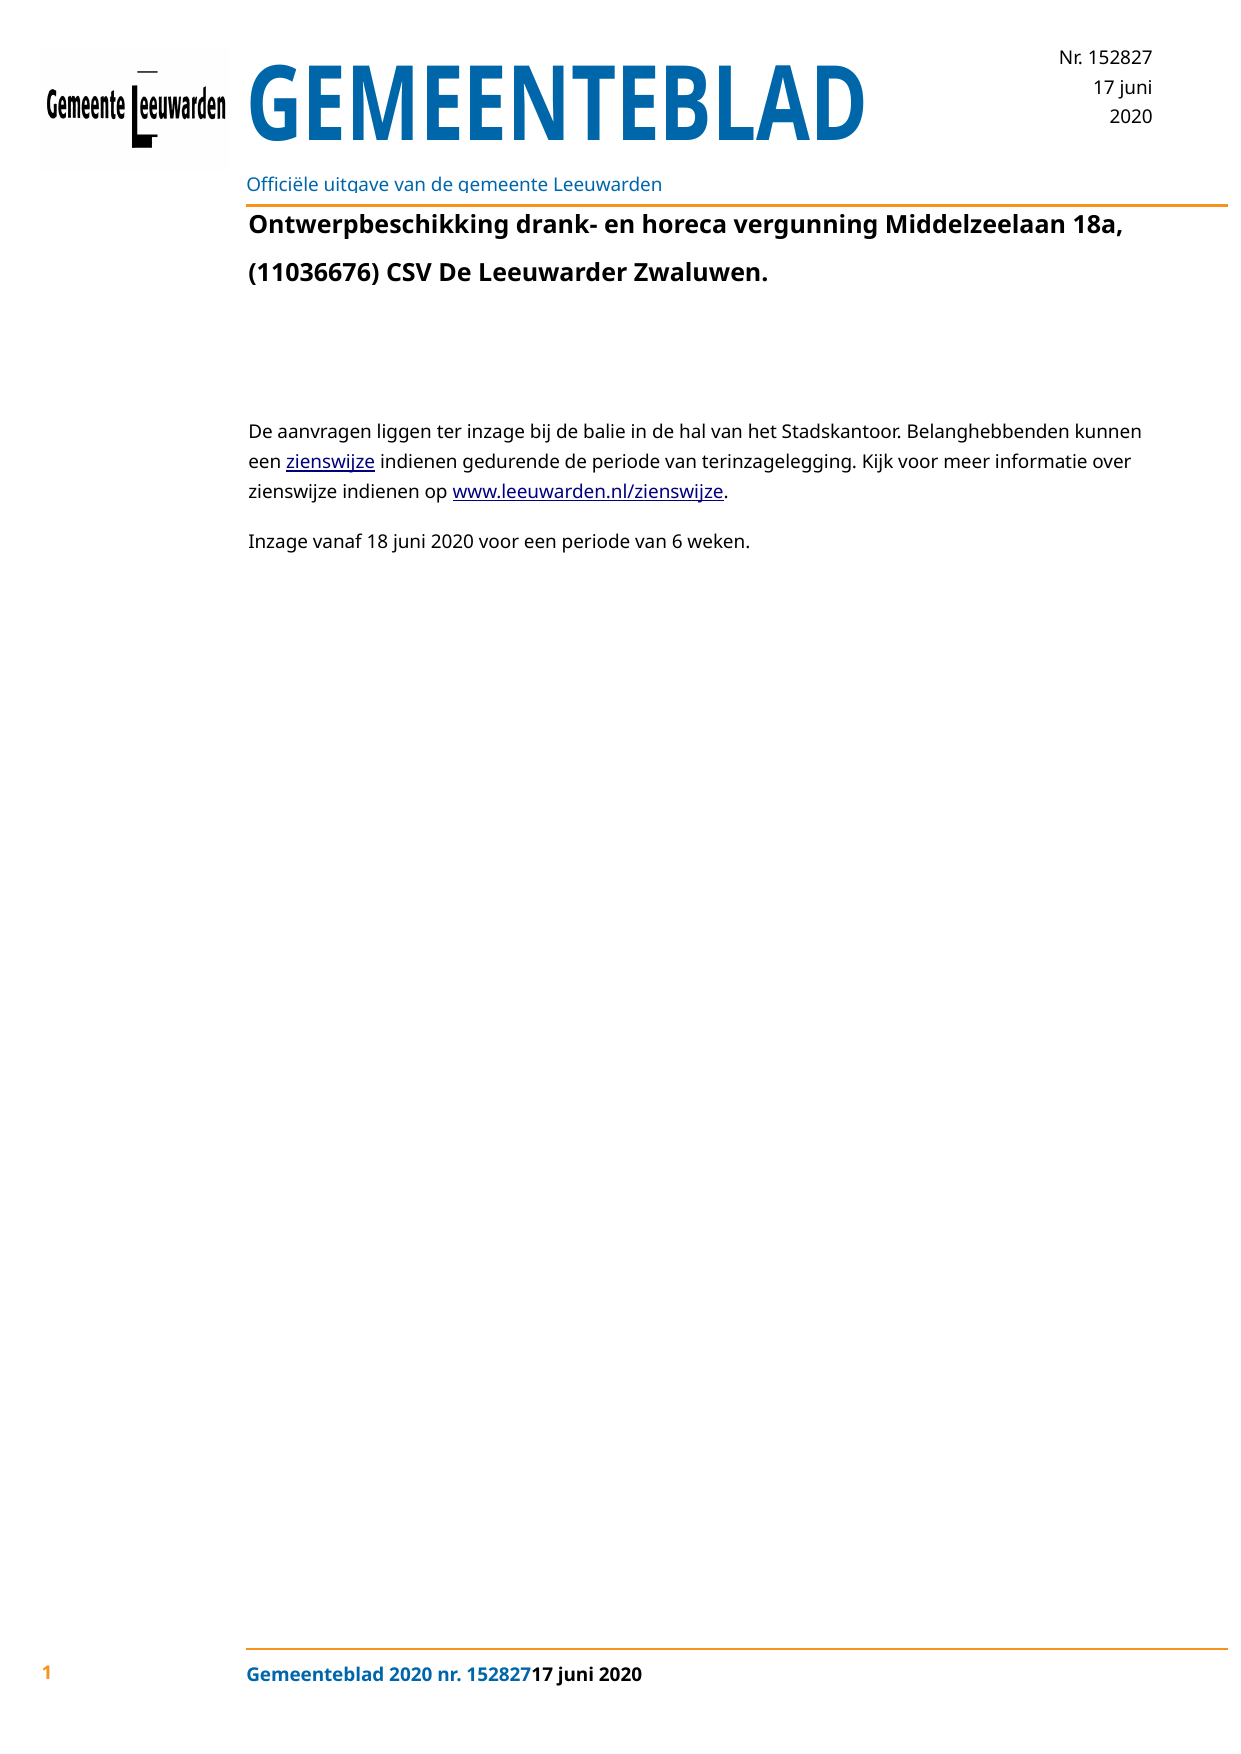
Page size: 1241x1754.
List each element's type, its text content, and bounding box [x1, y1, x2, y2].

picture [41, 47, 231, 172]
text Inzage vanaf 18 juni 2020 voor een periode van 6 weken. [248, 528, 1152, 554]
text Ontwerpbeschikking drank- en horeca vergunning Middelzeelaan 18a, (11036676) CSV De Leeuwarder Zwaluwen. [248, 207, 1152, 288]
text De aanvragen liggen ter inzage bij de balie in de hal van het Stadskantoor. Belanghebbenden kunnen een zienswijze indienen gedurende de periode van terinzagelegging. Kijk voor meer informatie over zienswijze indienen op www.leeuwarden.nl/zienswijze. [248, 419, 1152, 504]
